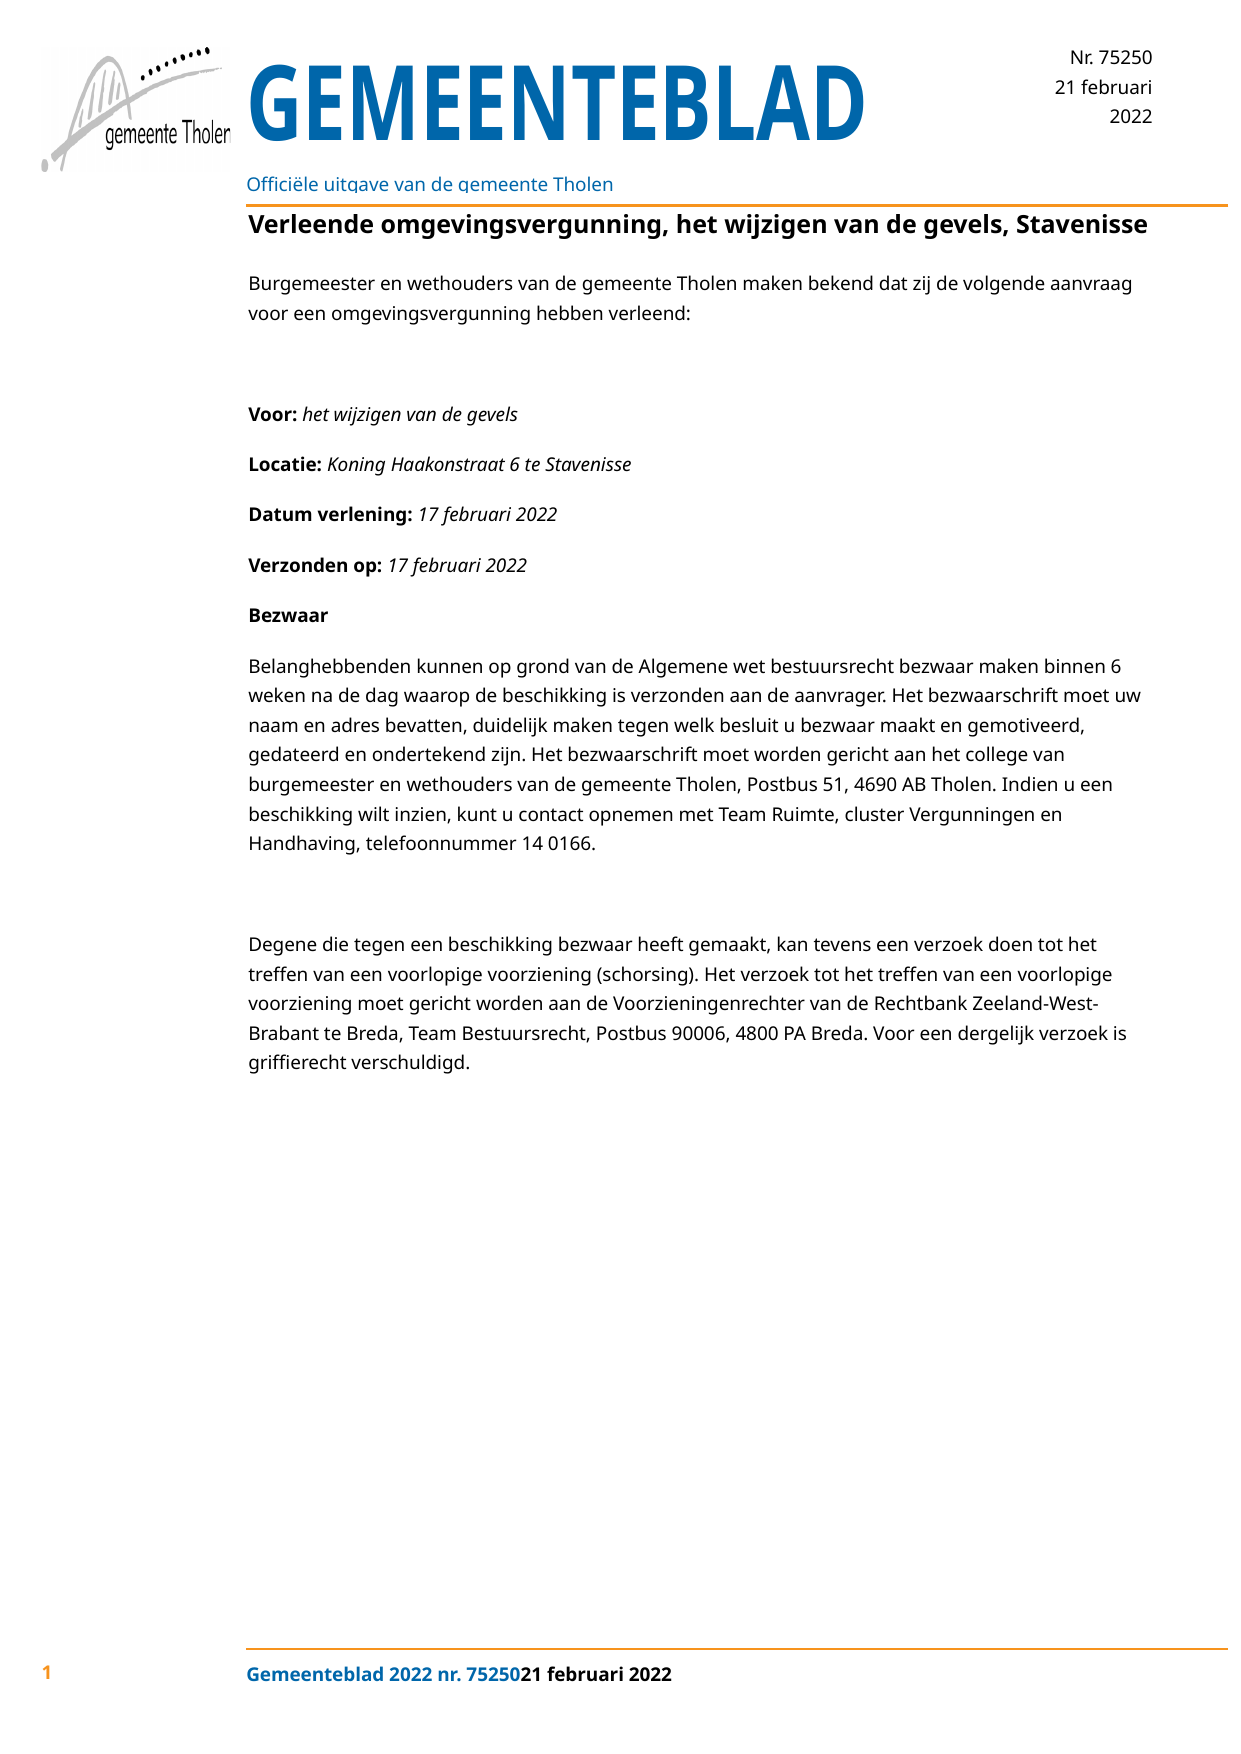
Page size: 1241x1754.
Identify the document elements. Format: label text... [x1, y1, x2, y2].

text Bezwaar [248, 602, 1152, 628]
text Locatie: Koning Haakonstraat 6 te Stavenisse [248, 451, 1152, 477]
text Voor: het wijzigen van de gevels [248, 401, 1152, 426]
picture [41, 47, 231, 172]
text Degene die tegen een beschikking bezwaar heeft gemaakt, kan tevens een verzoek doen tot het treffen van een voorlopige voorziening (schorsing). Het verzoek tot het treffen van een voorlopige voorziening moet gericht worden aan de Voorzieningenrechter van de Rechtbank Zeeland-West-Brabant te Breda, Team Bestuursrecht, Postbus 90006, 4800 PA Breda. Voor een dergelijk verzoek is griffierecht verschuldigd. [248, 931, 1152, 1075]
text Verzonden op: 17 februari 2022 [248, 552, 1152, 578]
text Verleende omgevingsvergunning, het wijzigen van de gevels, Stavenisse [248, 207, 1152, 241]
text Belanghebbenden kunnen op grond van de Algemene wet bestuursrecht bezwaar maken binnen 6 weken na de dag waarop de beschikking is verzonden aan de aanvrager. Het bezwaarschrift moet uw naam en adres bevatten, duidelijk maken tegen welk besluit u bezwaar maakt en gemotiveerd, gedateerd en ondertekend zijn. Het bezwaarschrift moet worden gericht aan het college van burgemeester en wethouders van de gemeente Tholen, Postbus 51, 4690 AB Tholen. Indien u een beschikking wilt inzien, kunt u contact opnemen met Team Ruimte, cluster Vergunningen en Handhaving, telefoonnummer 14 0166. [248, 653, 1152, 856]
text Datum verlening: 17 februari 2022 [248, 502, 1152, 527]
text Burgemeester en wethouders van de gemeente Tholen maken bekend dat zij de volgende aanvraag voor een omgevingsvergunning hebben verleend: [248, 270, 1152, 326]
